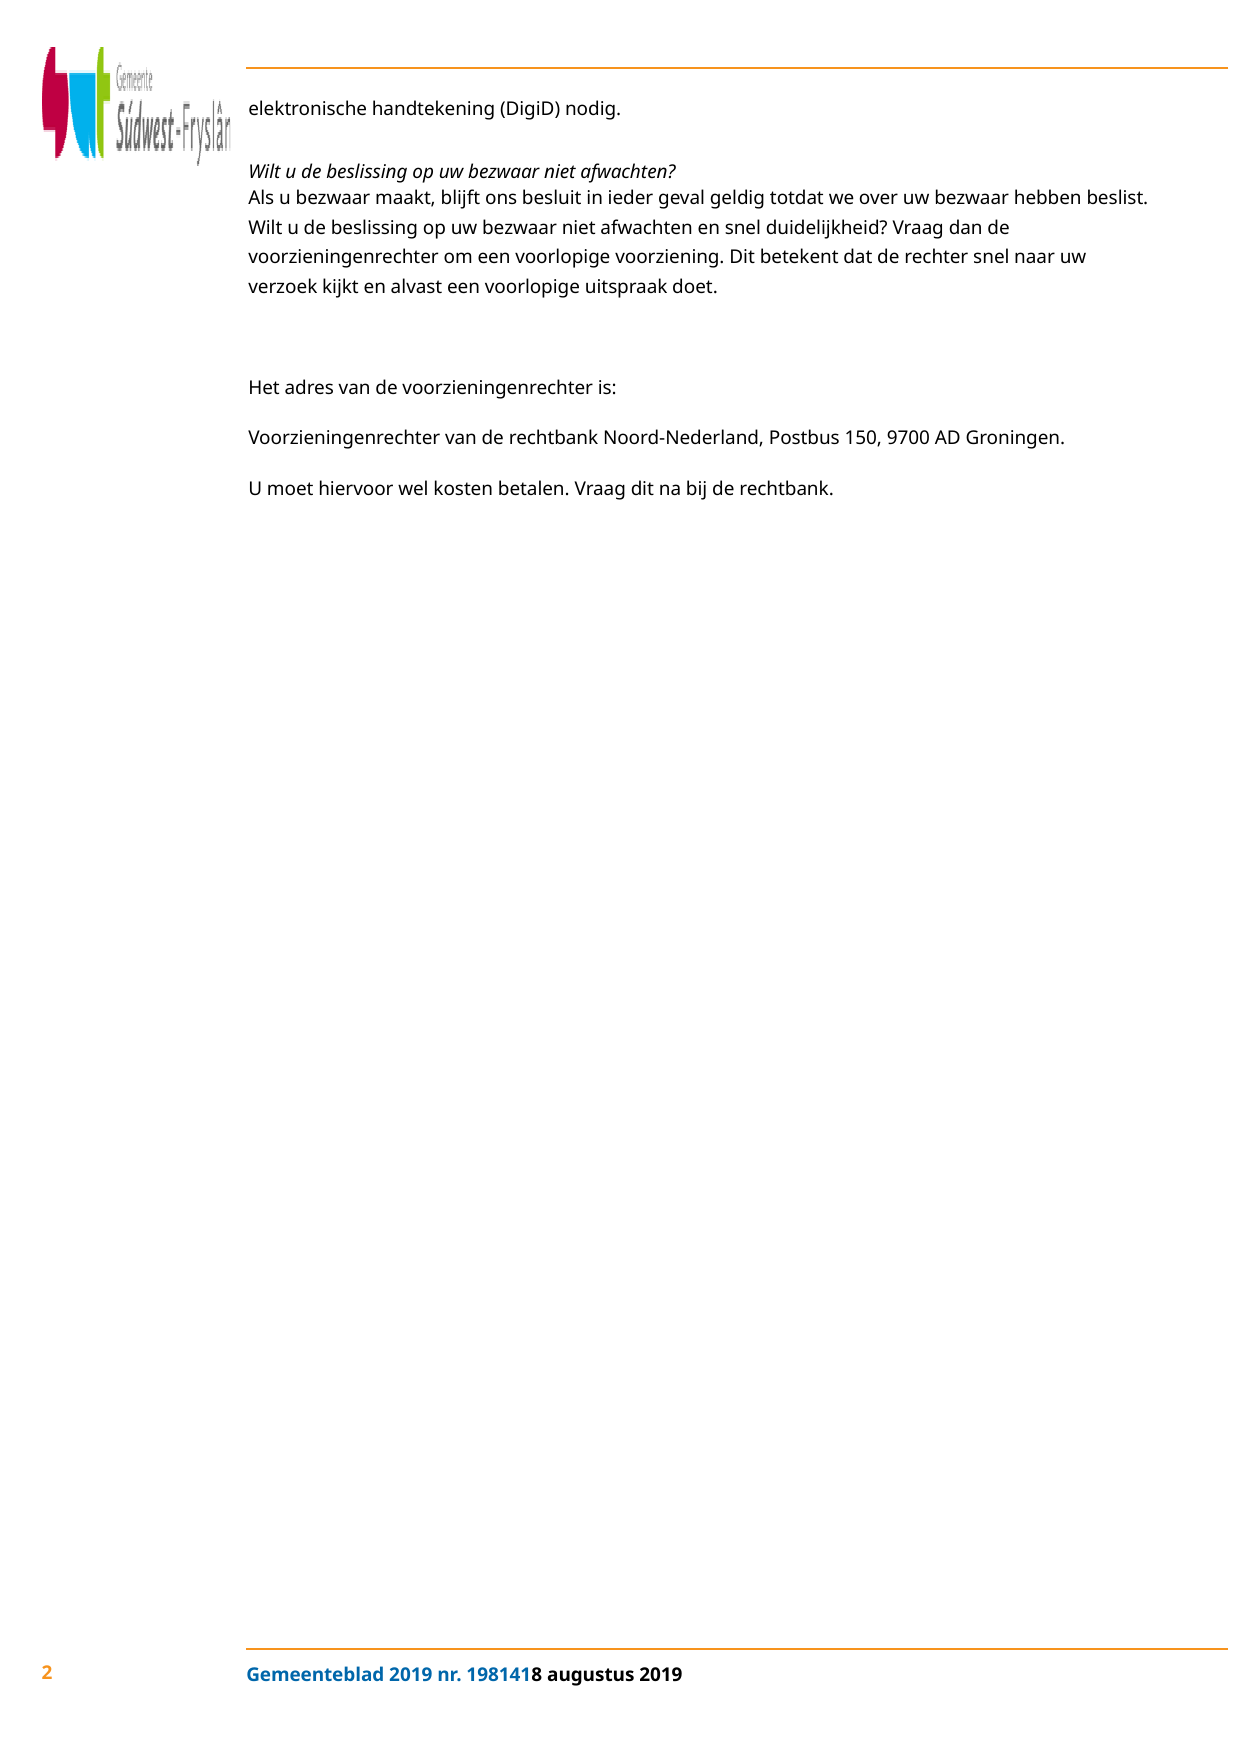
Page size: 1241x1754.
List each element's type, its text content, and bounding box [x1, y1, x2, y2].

text Het adres van de voorzieningenrechter is: [248, 374, 1152, 400]
text U moet hiervoor wel kosten betalen. Vraag dit na bij de rechtbank. [248, 475, 1152, 501]
picture [41, 47, 231, 172]
text Als u bezwaar maakt, blijft ons besluit in ieder geval geldig totdat we over uw bezwaar hebben beslist. Wilt u de beslissing op uw bezwaar niet afwachten en snel duidelijkheid? Vraag dan de voorzieningenrechter om een voorlopige voorziening. Dit betekent dat de rechter snel naar uw verzoek kijkt en alvast een voorlopige uitspraak doet. [248, 184, 1152, 299]
text elektronische handtekening (DigiD) nodig. [248, 95, 1152, 121]
text Voorzieningenrechter van de rechtbank Noord-Nederland, Postbus 150, 9700 AD Groningen. [248, 424, 1152, 450]
text Wilt u de beslissing op uw bezwaar niet afwachten? [248, 159, 1152, 184]
